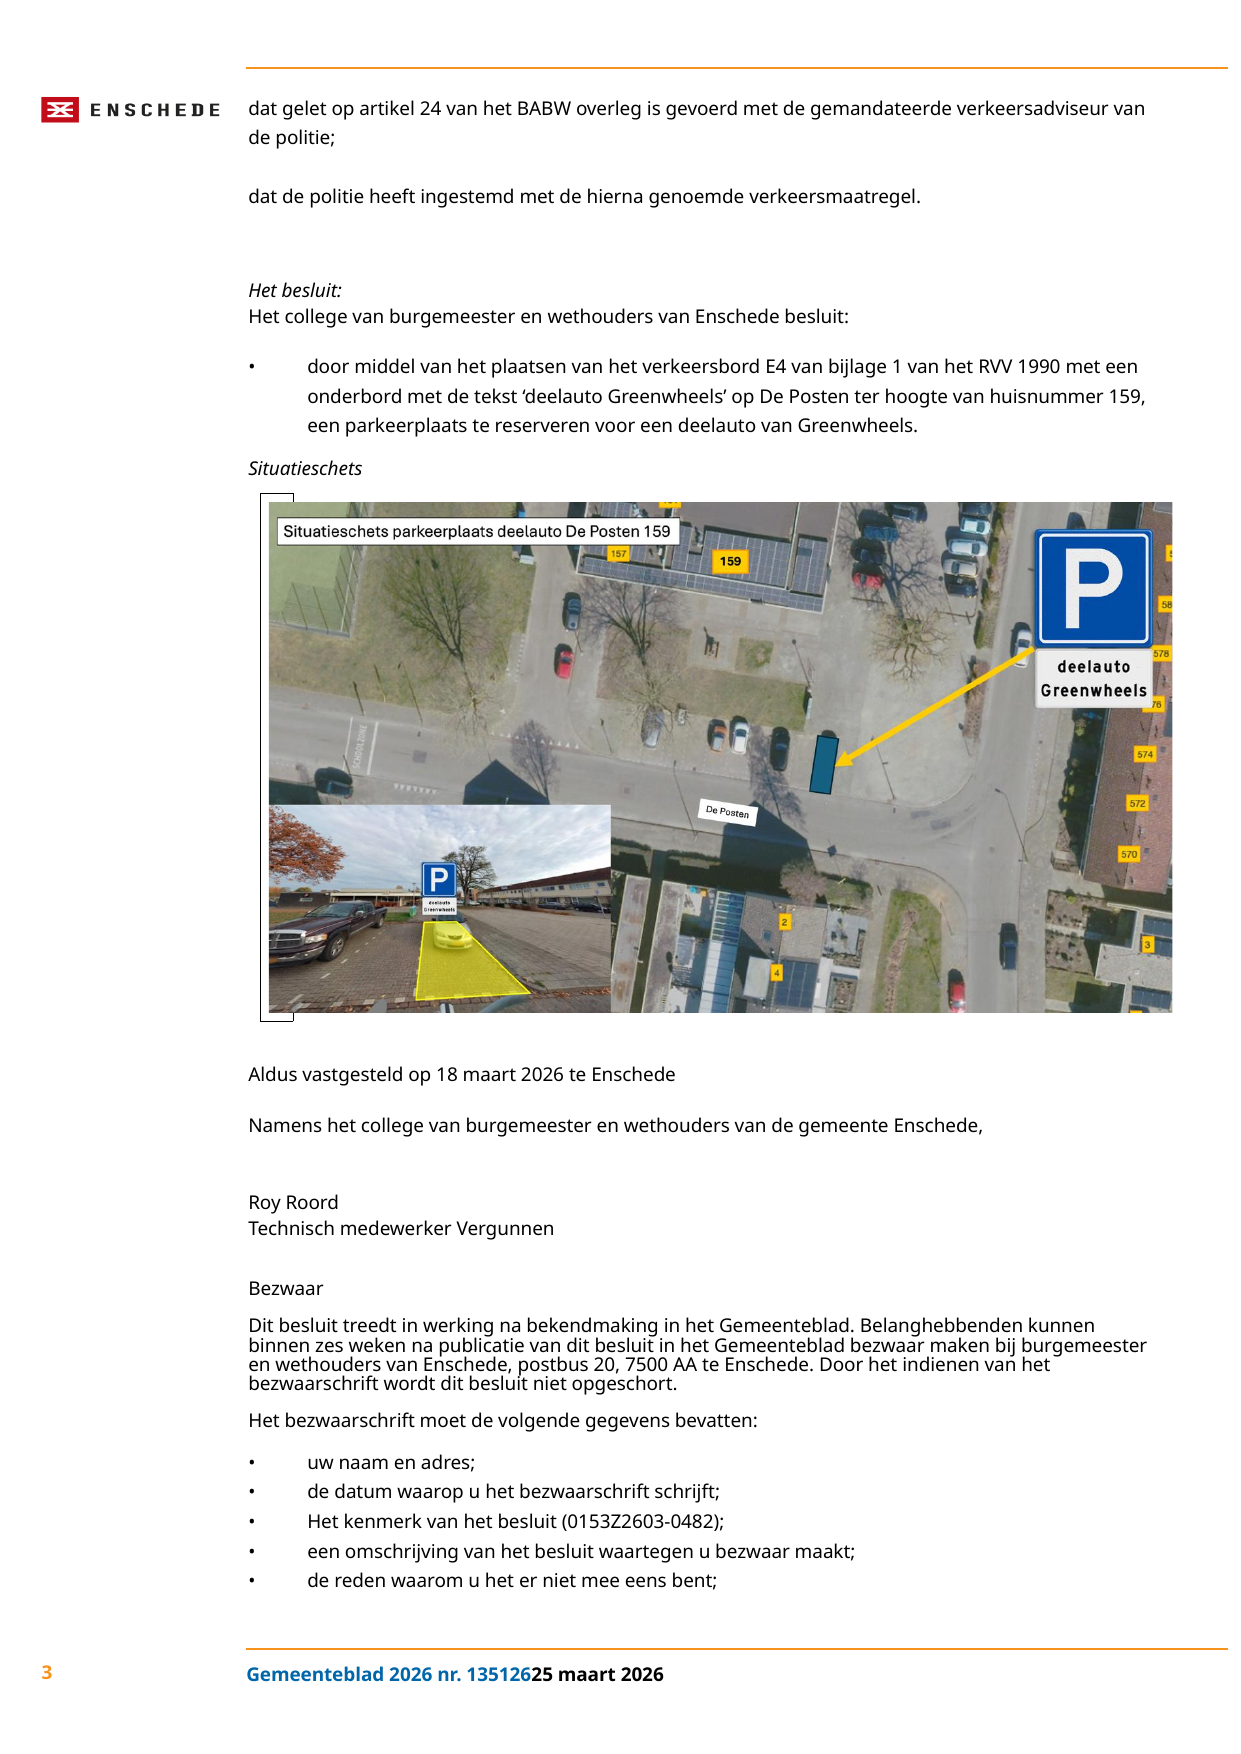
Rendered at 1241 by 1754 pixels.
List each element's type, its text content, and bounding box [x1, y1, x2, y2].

list Het kenmerk van het besluit (0153Z2603-0482); [248, 1508, 1152, 1534]
text Het besluit: [248, 277, 1152, 303]
text Roy Roord [248, 1189, 1152, 1215]
text Het bezwaarschrift moet de volgende gegevens bevatten: [248, 1412, 1152, 1431]
text Namens het college van burgemeester en wethouders van de gemeente Enschede, [248, 1112, 1152, 1138]
text Bezwaar [248, 1280, 1152, 1300]
list de datum waarop u het bezwaarschrift schrijft; [248, 1479, 1152, 1504]
text Technisch medewerker Vergunnen [248, 1215, 1152, 1241]
list door middel van het plaatsen van het verkeersbord E4 van bijlage 1 van het RVV 1990 met een onderbord met de tekst ‘deelauto Greenwheels’ op De Posten ter hoogte van huisnummer 159, een parkeerplaats te reserveren voor een deelauto van Greenwheels. [248, 353, 1152, 438]
text Dit besluit treedt in werking na bekendmaking in het Gemeenteblad. Belanghebbenden kunnen binnen zes weken na publicatie van dit besluit in het Gemeenteblad bezwaar maken bij burgemeester en wethouders van Enschede, postbus 20, 7500 AA te Enschede. Door het indienen van het bezwaarschrift wordt dit besluit niet opgeschort. [248, 1317, 1152, 1394]
list uw naam en adres; [248, 1449, 1152, 1475]
list de reden waarom u het er niet mee eens bent; [248, 1567, 1152, 1593]
text Aldus vastgesteld op 18 maart 2026 te Enschede [248, 1061, 1152, 1087]
text Situatieschets [248, 456, 1152, 481]
text dat gelet op artikel 24 van het BABW overleg is gevoerd met de gemandateerde verkeersadviseur van de politie; [248, 95, 1152, 150]
picture [41, 47, 231, 172]
text dat de politie heeft ingestemd met de hierna genoemde verkeersmaatregel. [248, 183, 1152, 209]
text Het college van burgemeester en wethouders van Enschede besluit: [248, 303, 1152, 328]
picture [268, 502, 1173, 1013]
list een omschrijving van het besluit waartegen u bezwaar maakt; [248, 1538, 1152, 1564]
